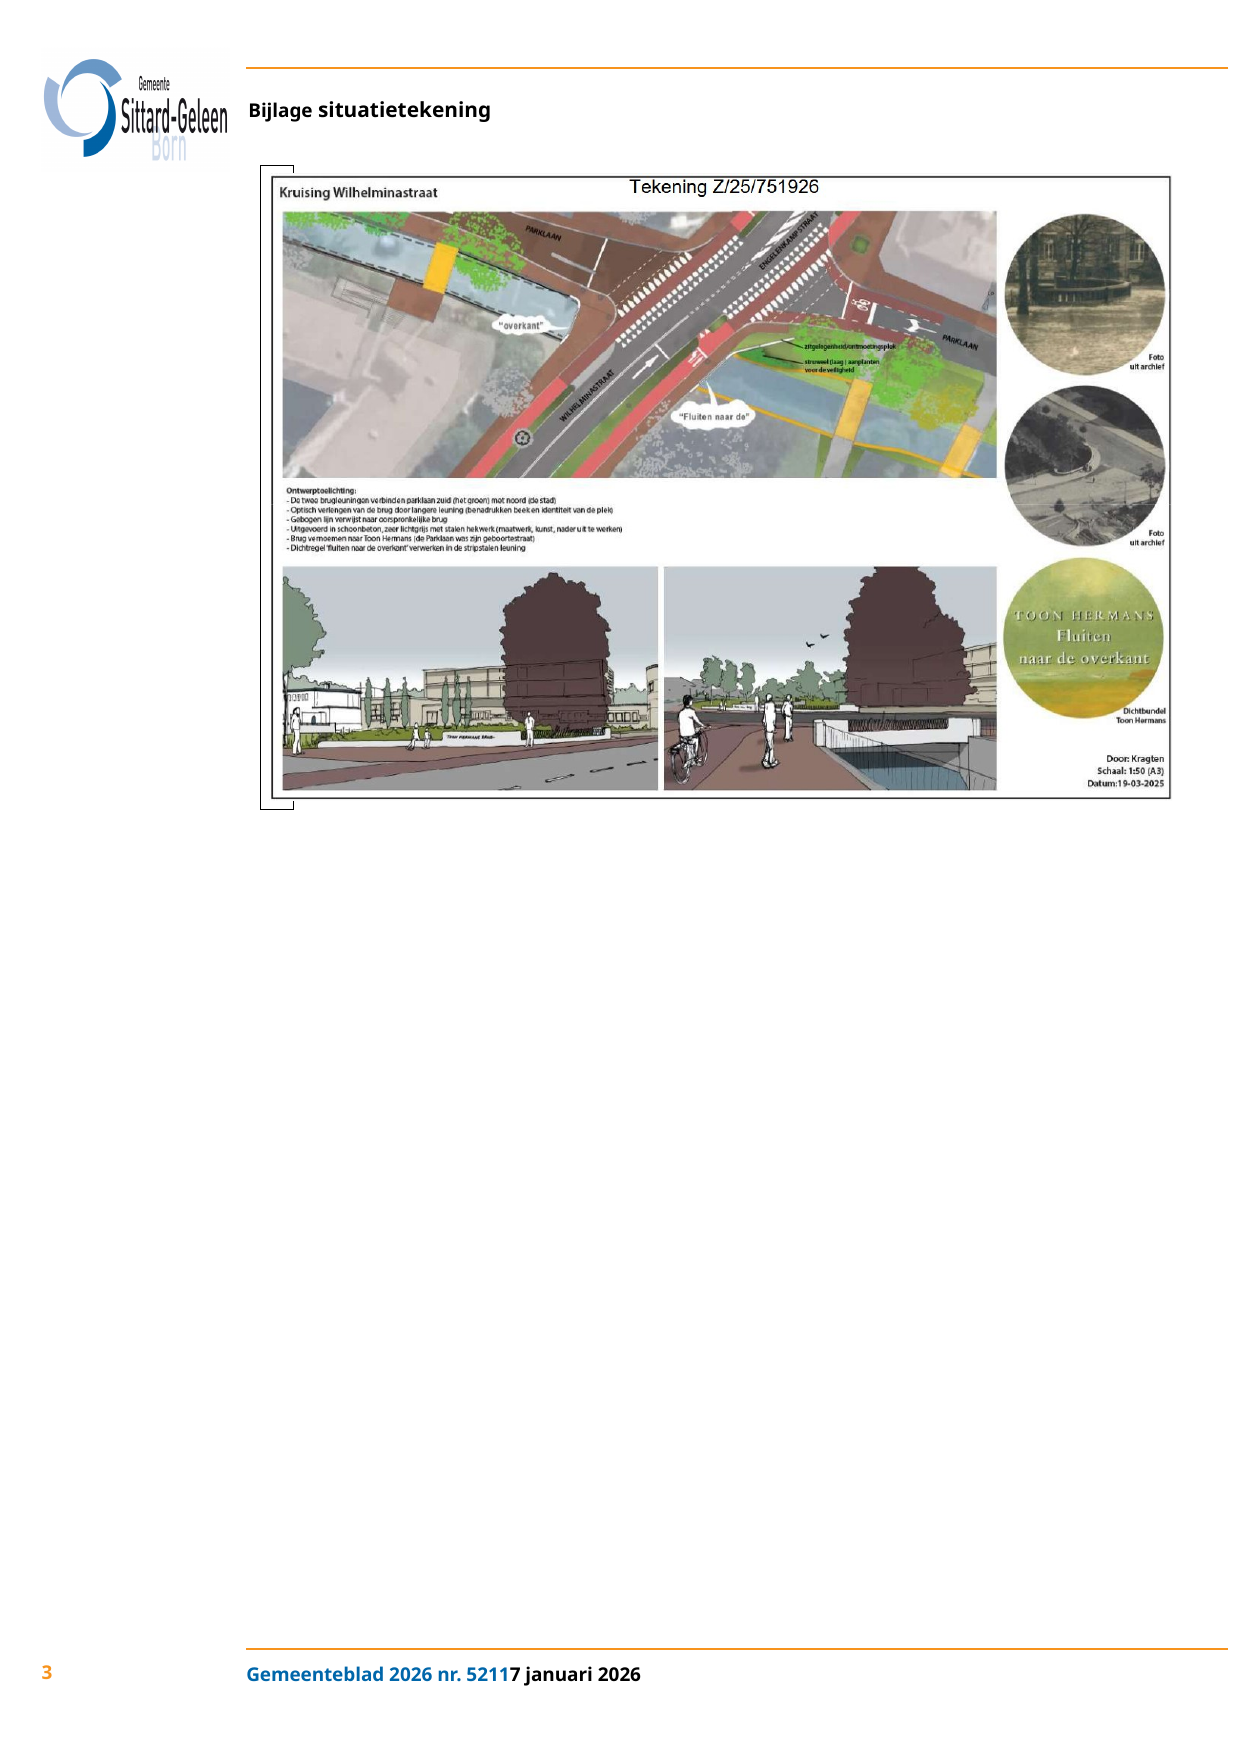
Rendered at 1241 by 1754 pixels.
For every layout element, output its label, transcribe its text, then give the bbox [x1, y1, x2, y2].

text Bijlage situatietekening [248, 95, 1152, 123]
picture [268, 173, 1173, 801]
picture [41, 47, 231, 172]
